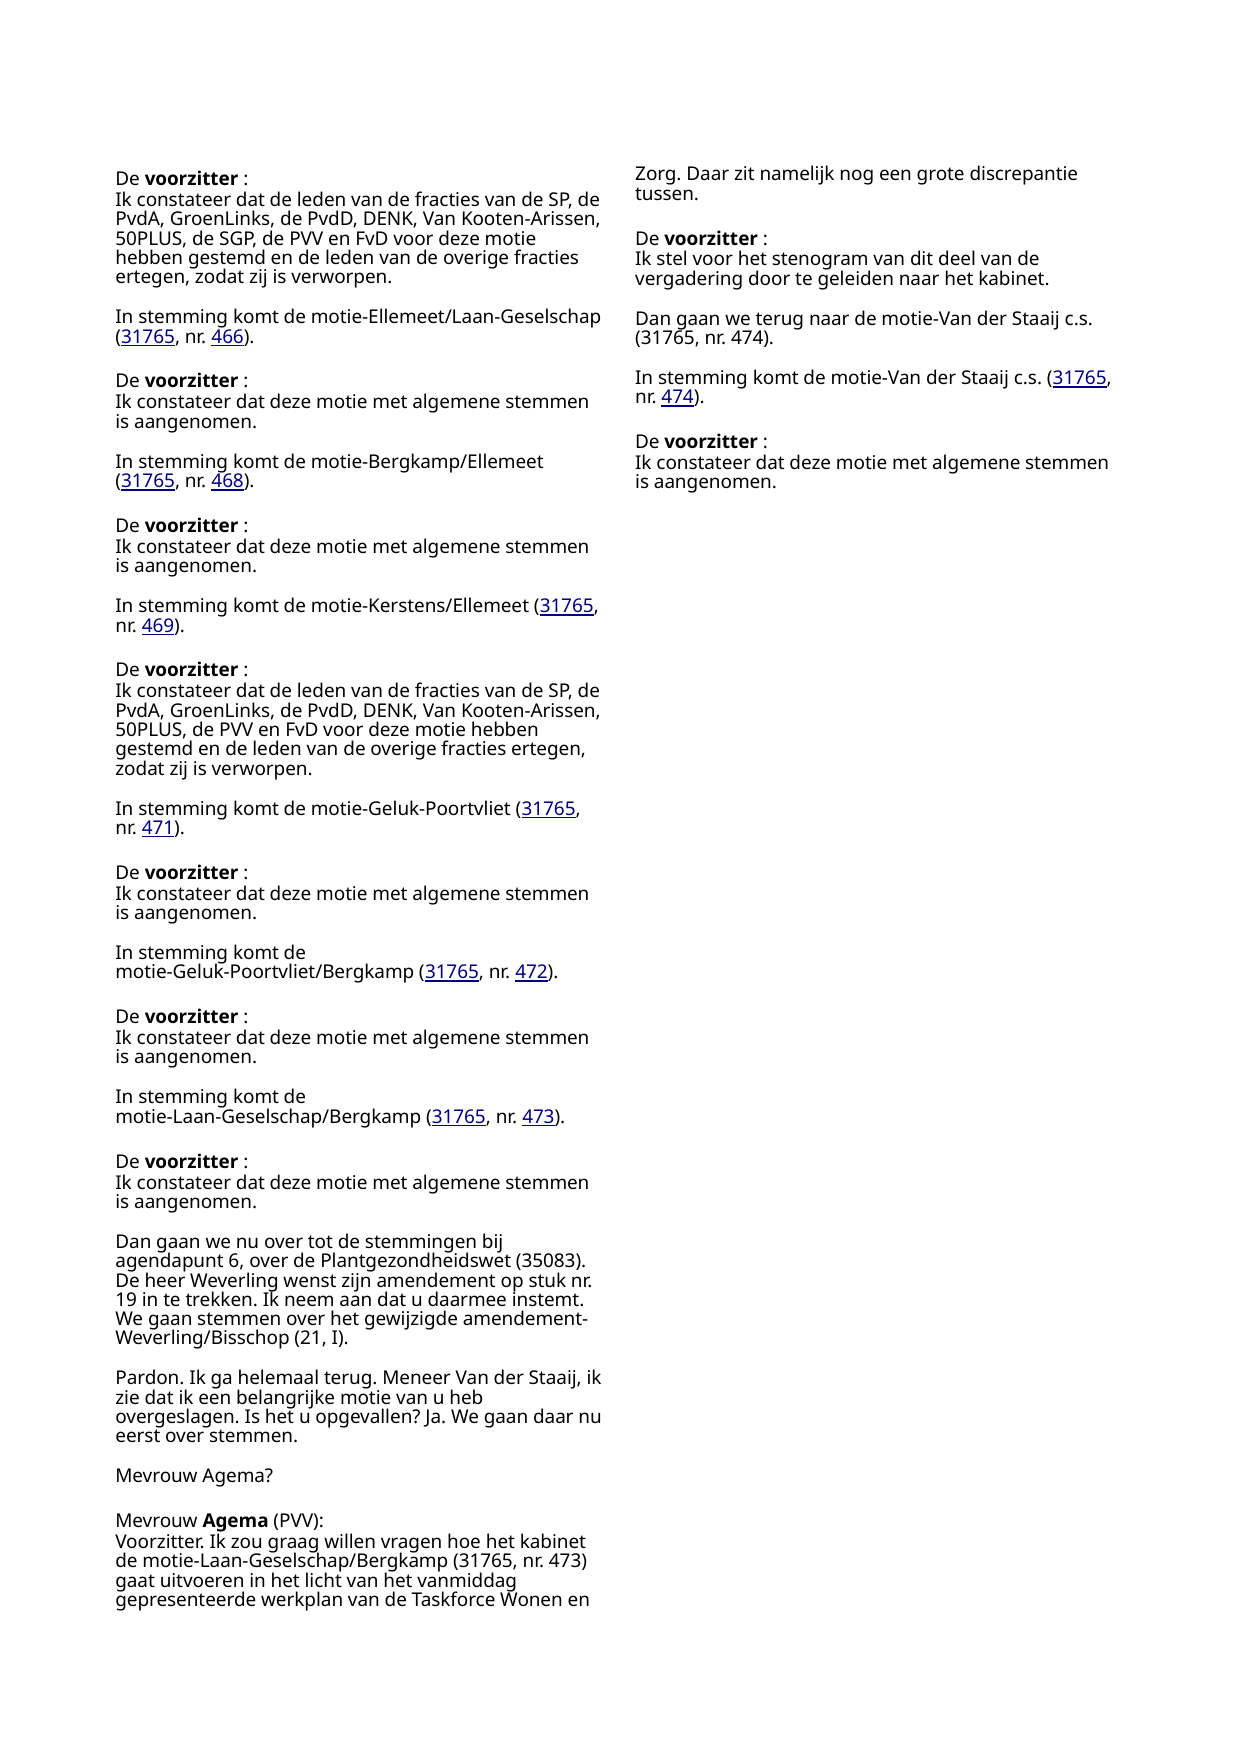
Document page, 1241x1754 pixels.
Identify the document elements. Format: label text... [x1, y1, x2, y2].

text In stemming komt de motie-Kerstens/Ellemeet (31765, nr. 469). [115, 597, 605, 636]
text De voorzitter : [115, 1148, 605, 1174]
text Pardon. Ik ga helemaal terug. Meneer Van der Staaij, ik zie dat ik een belangrijke motie van u heb overgeslagen. Is het u opgevallen? Ja. We gaan daar nu eerst over stemmen. [115, 1369, 605, 1446]
text Voorzitter. Ik zou graag willen vragen hoe het kabinet de motie-Laan-Geselschap/Bergkamp (31765, nr. 473) gaat uitvoeren in het licht van het vanmiddag gepresenteerde werkplan van de Taskforce Wonen en [115, 1533, 605, 1610]
text In stemming komt de motie-Geluk-Poortvliet/Bergkamp (31765, nr. 472). [115, 944, 605, 983]
text Ik constateer dat deze motie met algemene stemmen is aangenomen. [115, 393, 605, 432]
text Ik constateer dat deze motie met algemene stemmen is aangenomen. [115, 1174, 605, 1212]
text De voorzitter : [115, 1003, 605, 1029]
text De voorzitter : [115, 165, 605, 191]
text Ik constateer dat deze motie met algemene stemmen is aangenomen. [115, 538, 605, 576]
text Mevrouw Agema (PVV): [115, 1507, 605, 1533]
text De voorzitter : [115, 859, 605, 885]
text Ik constateer dat de leden van de fracties van de SP, de PvdA, GroenLinks, de PvdD, DENK, Van Kooten-Arissen, 50PLUS, de PVV en FvD voor deze motie hebben gestemd en de leden van de overige fracties ertegen, zodat zij is verworpen. [115, 682, 605, 779]
text In stemming komt de motie-Ellemeet/Laan-Geselschap (31765, nr. 466). [115, 308, 605, 347]
text Ik stel voor het stenogram van dit deel van de vergadering door te geleiden naar het kabinet. [635, 250, 1125, 289]
text De voorzitter : [115, 368, 605, 393]
text In stemming komt de motie-Bergkamp/Ellemeet (31765, nr. 468). [115, 453, 605, 491]
text De voorzitter : [115, 657, 605, 682]
text Ik constateer dat deze motie met algemene stemmen is aangenomen. [115, 885, 605, 923]
text De voorzitter : [635, 225, 1125, 250]
text Ik constateer dat deze motie met algemene stemmen is aangenomen. [635, 454, 1125, 493]
text In stemming komt de motie-Laan-Geselschap/Bergkamp (31765, nr. 473). [115, 1088, 605, 1127]
text Ik constateer dat de leden van de fracties van de SP, de PvdA, GroenLinks, de PvdD, DENK, Van Kooten-Arissen, 50PLUS, de SGP, de PVV en FvD voor deze motie hebben gestemd en de leden van de overige fracties ertegen, zodat zij is verworpen. [115, 191, 605, 287]
text Dan gaan we nu over tot de stemmingen bij agendapunt 6, over de Plantgezondheidswet (35083). De heer Weverling wenst zijn amendement op stuk nr. 19 in te trekken. Ik neem aan dat u daarmee instemt. We gaan stemmen over het gewijzigde amendement-Weverling/Bisschop (21, I). [115, 1233, 605, 1349]
text Dan gaan we terug naar de motie-Van der Staaij c.s. (31765, nr. 474). [635, 310, 1125, 348]
text De voorzitter : [635, 428, 1125, 454]
text Zorg. Daar zit namelijk nog een grote discrepantie tussen. [635, 165, 1125, 204]
text In stemming komt de motie-Van der Staaij c.s. (31765, nr. 474). [635, 369, 1125, 408]
text In stemming komt de motie-Geluk-Poortvliet (31765, nr. 471). [115, 799, 605, 838]
text De voorzitter : [115, 512, 605, 538]
text Mevrouw Agema? [115, 1467, 605, 1486]
text Ik constateer dat deze motie met algemene stemmen is aangenomen. [115, 1029, 605, 1068]
